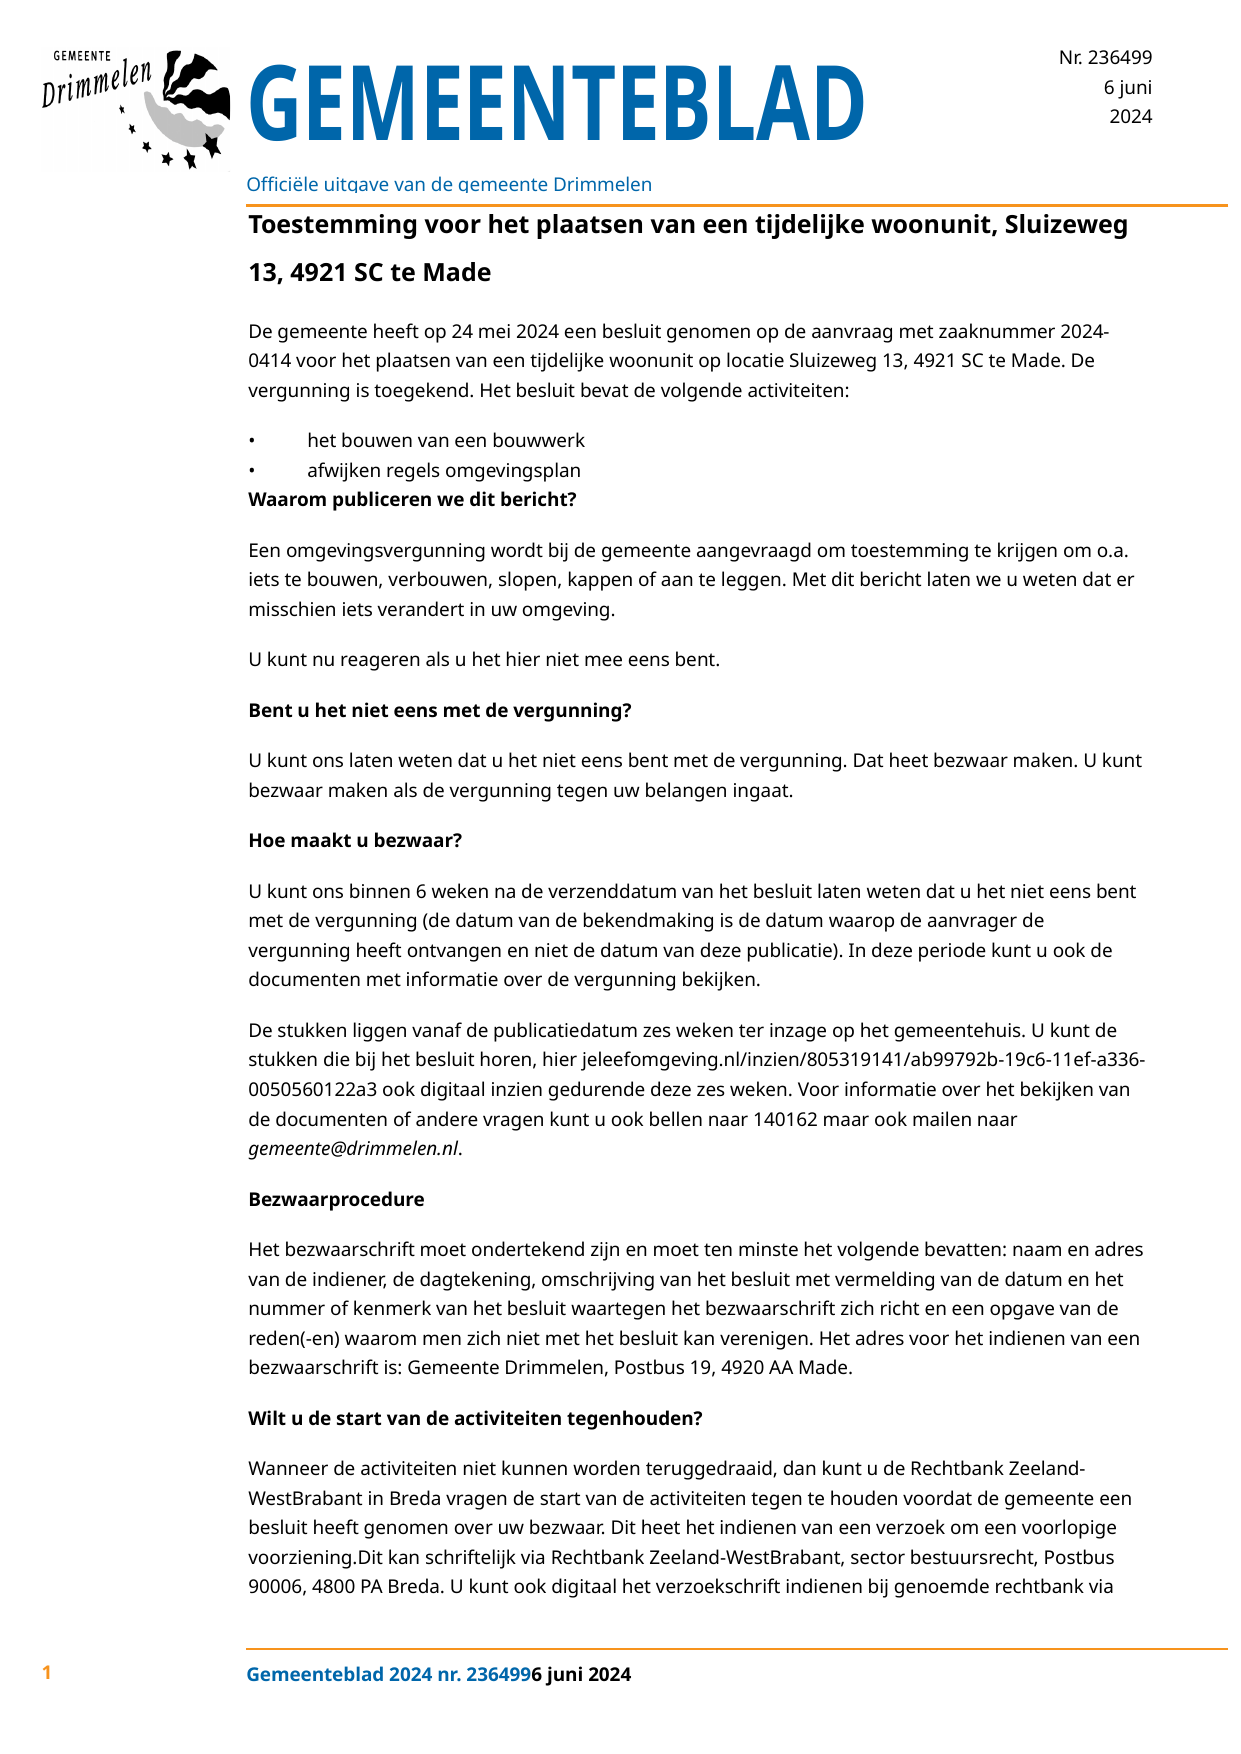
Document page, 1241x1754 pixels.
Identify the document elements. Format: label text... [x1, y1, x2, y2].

text U kunt ons laten weten dat u het niet eens bent met de vergunning. Dat heet bezwaar maken. U kunt bezwaar maken als de vergunning tegen uw belangen ingaat. [248, 747, 1152, 803]
list afwijken regels omgevingsplan [248, 457, 1152, 483]
text U kunt nu reageren als u het hier niet mee eens bent. [248, 647, 1152, 672]
text De gemeente heeft op 24 mei 2024 een besluit genomen op de aanvraag met zaaknummer 2024-0414 voor het plaatsen van een tijdelijke woonunit op locatie Sluizeweg 13, 4921 SC te Made. De vergunning is toegekend. Het besluit bevat de volgende activiteiten: [248, 318, 1152, 403]
text Het bezwaarschrift moet ondertekend zijn en moet ten minste het volgende bevatten: naam en adres van de indiener, de dagtekening, omschrijving van het besluit met vermelding van de datum en het nummer of kenmerk van het besluit waartegen het bezwaarschrift zich richt en een opgave van de reden(-en) waarom men zich niet met het besluit kan verenigen. Het adres voor het indienen van een bezwaarschrift is: Gemeente Drimmelen, Postbus 19, 4920 AA Made. [248, 1236, 1152, 1380]
text Toestemming voor het plaatsen van een tijdelijke woonunit, Sluizeweg 13, 4921 SC te Made [248, 207, 1152, 288]
text De stukken liggen vanaf de publicatiedatum zes weken ter inzage op het gemeentehuis. U kunt de stukken die bij het besluit horen, hier jeleefomgeving.nl/inzien/805319141/ab99792b-19c6-11ef-a336-0050560122a3 ook digitaal inzien gedurende deze zes weken. Voor informatie over het bekijken van de documenten of andere vragen kunt u ook bellen naar 140162 maar ook mailen naar gemeente@drimmelen.nl. [248, 1017, 1152, 1161]
text Wanneer de activiteiten niet kunnen worden teruggedraaid, dan kunt u de Rechtbank Zeeland-WestBrabant in Breda vragen de start van de activiteiten tegen te houden voordat de gemeente een besluit heeft genomen over uw bezwaar. Dit heet het indienen van een verzoek om een voorlopige voorziening.Dit kan schriftelijk via Rechtbank Zeeland-WestBrabant, sector bestuursrecht, Postbus 90006, 4800 PA Breda. U kunt ook digitaal het verzoekschrift indienen bij genoemde rechtbank via [248, 1455, 1152, 1599]
list het bouwen van een bouwwerk [248, 427, 1152, 453]
text Hoe maakt u bezwaar? [248, 827, 1152, 853]
text Bent u het niet eens met de vergunning? [248, 697, 1152, 723]
picture [41, 47, 231, 172]
text Een omgevingsvergunning wordt bij de gemeente aangevraagd om toestemming te krijgen om o.a. iets te bouwen, verbouwen, slopen, kappen of aan te leggen. Met dit bericht laten we u weten dat er misschien iets verandert in uw omgeving. [248, 537, 1152, 622]
text Wilt u de start van de activiteiten tegenhouden? [248, 1405, 1152, 1431]
text U kunt ons binnen 6 weken na de verzenddatum van het besluit laten weten dat u het niet eens bent met de vergunning (de datum van de bekendmaking is de datum waarop de aanvrager de vergunning heeft ontvangen en niet de datum van deze publicatie). In deze periode kunt u ook de documenten met informatie over de vergunning bekijken. [248, 878, 1152, 992]
text Bezwaarprocedure [248, 1186, 1152, 1212]
text Waarom publiceren we dit bericht? [248, 487, 1152, 512]
